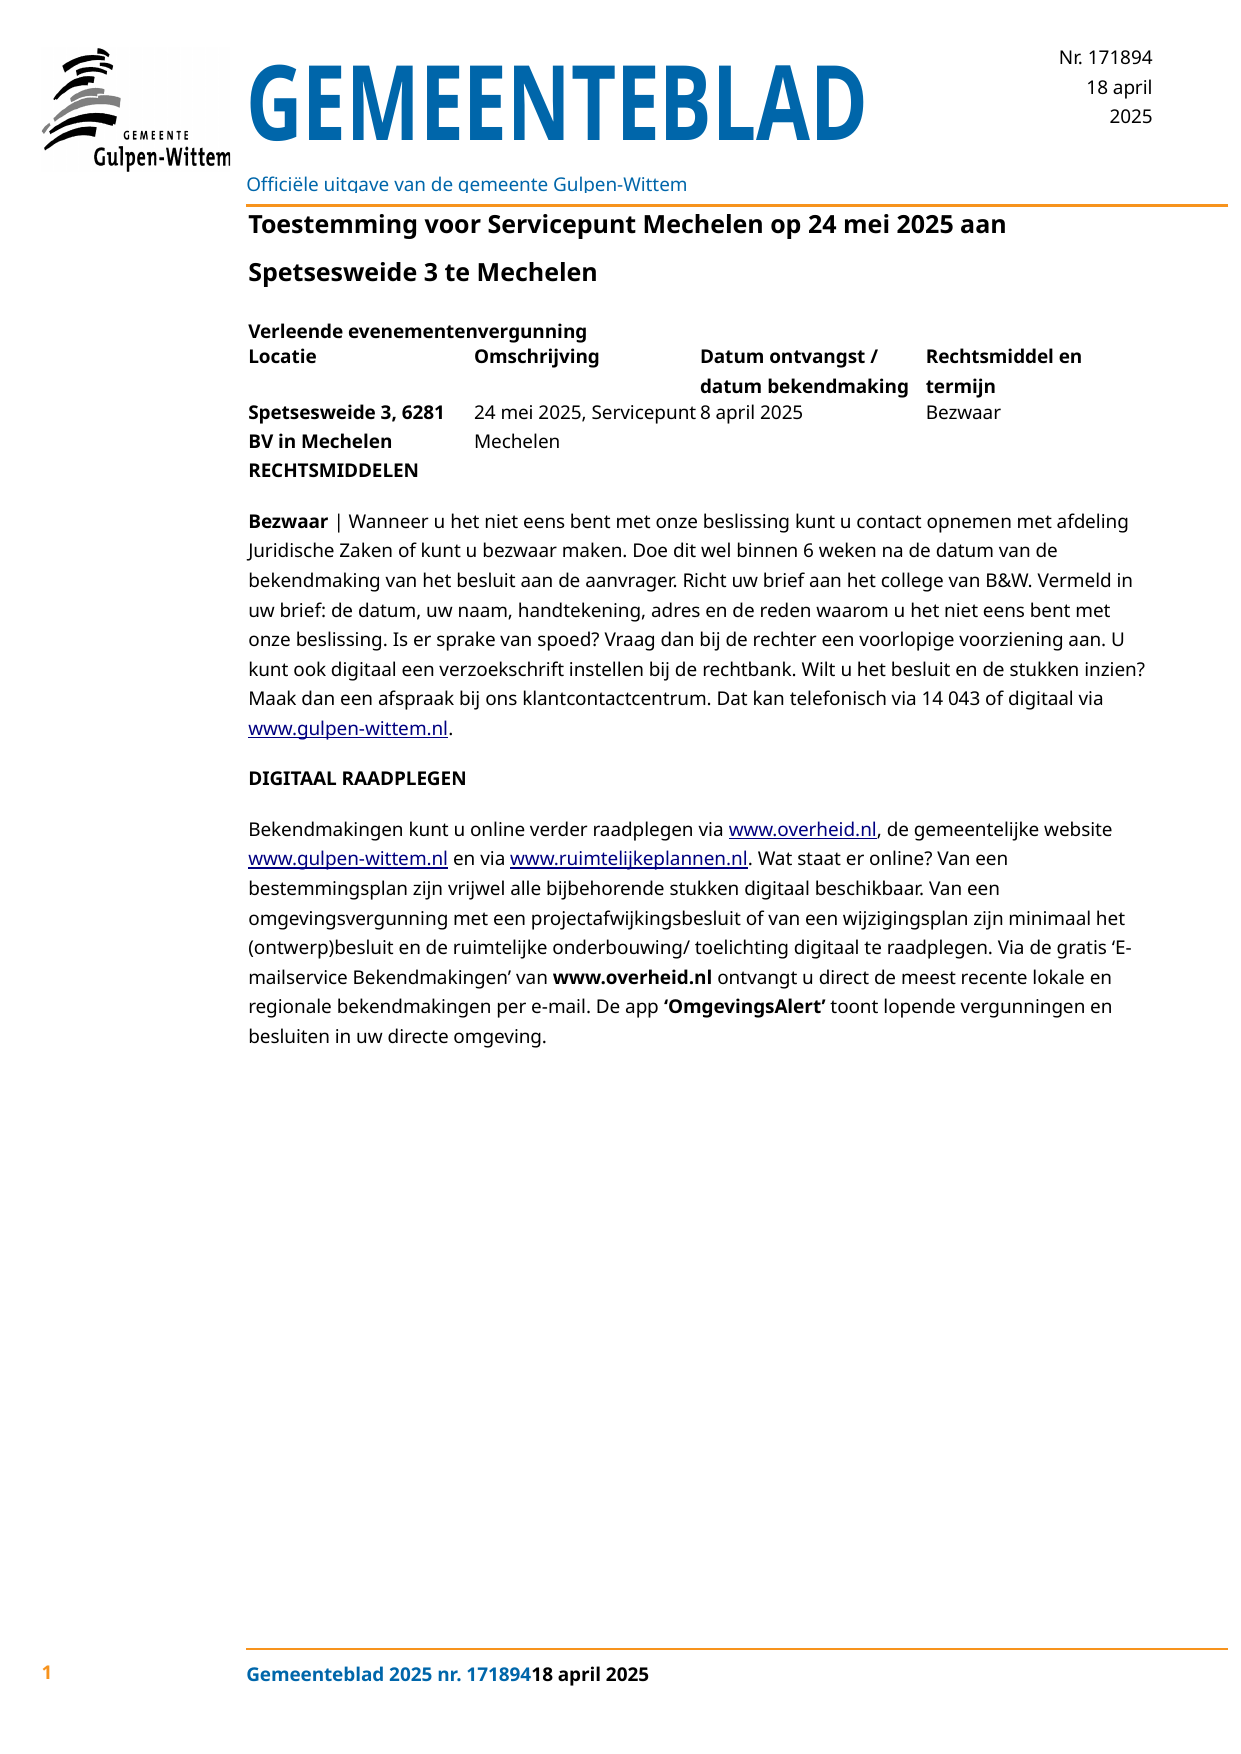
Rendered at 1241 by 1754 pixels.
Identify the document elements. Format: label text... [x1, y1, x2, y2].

table_header Verleende evenementenvergunning [248, 318, 1152, 344]
text DIGITAAL RAADPLEGEN [248, 766, 1152, 791]
table_cell Spetsesweide 3, 6281 BV in Mechelen [248, 399, 474, 454]
table_cell 24 mei 2025, Servicepunt Mechelen [474, 399, 700, 454]
text RECHTSMIDDELEN [248, 458, 1152, 483]
text Bezwaar | Wanneer u het niet eens bent met onze beslissing kunt u contact opnemen met afdeling Juridische Zaken of kunt u bezwaar maken. Doe dit wel binnen 6 weken na de datum van de bekendmaking van het besluit aan de aanvrager. Richt uw brief aan het college van B&W. Vermeld in uw brief: de datum, uw naam, handtekening, adres en de reden waarom u het niet eens bent met onze beslissing. Is er sprake van spoed? Vraag dan bij de rechter een voorlopige voorziening aan. U kunt ook digitaal een verzoekschrift instellen bij de rechtbank. Wilt u het besluit en de stukken inzien? Maak dan een afspraak bij ons klantcontactcentrum. Dat kan telefonisch via 14 043 of digitaal via www.gulpen-wittem.nl. [248, 508, 1152, 741]
text Toestemming voor Servicepunt Mechelen op 24 mei 2025 aan Spetsesweide 3 te Mechelen [248, 207, 1152, 288]
picture [41, 47, 231, 172]
table_cell Omschrijving [474, 344, 700, 399]
table_cell Bezwaar [926, 399, 1152, 454]
table_cell Datum ontvangst / datum bekendmaking [700, 344, 926, 399]
table_cell Rechtsmiddel en termijn [926, 344, 1152, 399]
table_cell 8 april 2025 [700, 399, 926, 454]
text Bekendmakingen kunt u online verder raadplegen via www.overheid.nl, de gemeentelijke website www.gulpen-wittem.nl en via www.ruimtelijkeplannen.nl. Wat staat er online? Van een bestemmingsplan zijn vrijwel alle bijbehorende stukken digitaal beschikbaar. Van een omgevingsvergunning met een projectafwijkingsbesluit of van een wijzigingsplan zijn minimaal het (ontwerp)besluit en de ruimtelijke onderbouwing/ toelichting digitaal te raadplegen. Via de gratis ‘E-mailservice Bekendmakingen’ van www.overheid.nl ontvangt u direct de meest recente lokale en regionale bekendmakingen per e-mail. De app ‘OmgevingsAlert’ toont lopende vergunningen en besluiten in uw directe omgeving. [248, 816, 1152, 1049]
table_cell Locatie [248, 344, 474, 399]
